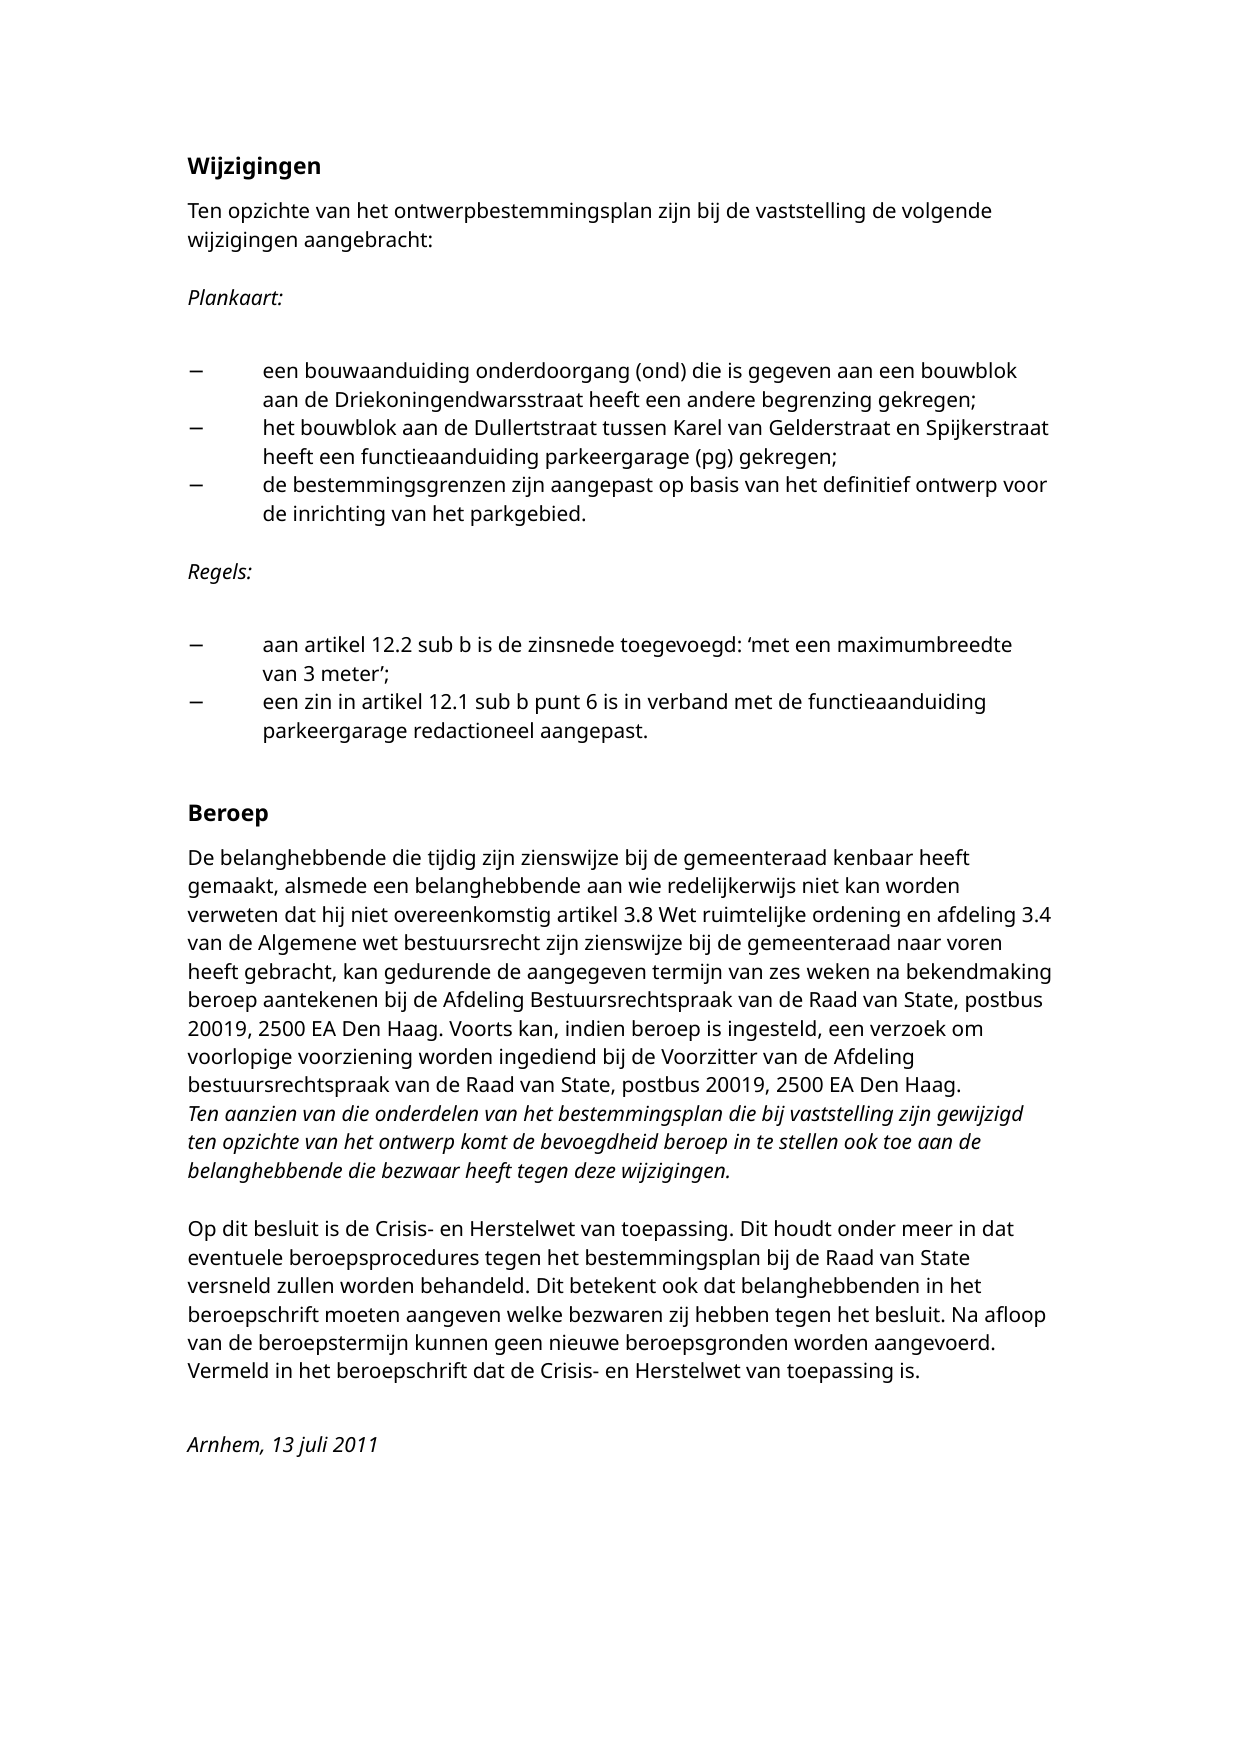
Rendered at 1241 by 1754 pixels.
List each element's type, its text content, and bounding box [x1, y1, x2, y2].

subtitle Beroep [187, 797, 1053, 828]
text Regels: [187, 557, 1053, 586]
text Op dit besluit is de Crisis- en Herstelwet van toepassing. Dit houdt onder meer in dat eventuele beroepsprocedures tegen het bestemmingsplan bij de Raad van State versneld zullen worden behandeld. Dit betekent ook dat belanghebbenden in het beroepschrift moeten aangeven welke bezwaren zij hebben tegen het besluit. Na afloop van de beroepstermijn kunnen geen nieuwe beroepsgronden worden aangevoerd. Vermeld in het beroepschrift dat de Crisis- en Herstelwet van toepassing is. [187, 1214, 1053, 1385]
list een bouwaanduiding onderdoorgang (ond) die is gegeven aan een bouwblok aan de Driekoningendwarsstraat heeft een andere begrenzing gekregen; [187, 357, 1053, 413]
subtitle Wijzigingen [187, 150, 1053, 181]
list een zin in artikel 12.1 sub b punt 6 is in verband met de functieaanduiding parkeergarage redactioneel aangepast. [187, 687, 1053, 744]
text Arnhem, 13 juli 2011 [187, 1430, 1053, 1458]
list het bouwblok aan de Dullertstraat tussen Karel van Gelderstraat en Spijkerstraat heeft een functieaanduiding parkeergarage (pg) gekregen; [187, 413, 1053, 470]
text De belanghebbende die tijdig zijn zienswijze bij de gemeenteraad kenbaar heeft gemaakt, alsmede een belanghebbende aan wie redelijkerwijs niet kan worden verweten dat hij niet overeenkomstig artikel 3.8 Wet ruimtelijke ordening en afdeling 3.4 van de Algemene wet bestuursrecht zijn zienswijze bij de gemeenteraad naar voren heeft gebracht, kan gedurende de aangegeven termijn van zes weken na bekendmaking beroep aantekenen bij de Afdeling Bestuursrechtspraak van de Raad van State, postbus 20019, 2500 EA Den Haag. Voorts kan, indien beroep is ingesteld, een verzoek om voorlopige voorziening worden ingediend bij de Voorzitter van de Afdeling bestuursrechtspraak van de Raad van State, postbus 20019, 2500 EA Den Haag. [187, 843, 1053, 1099]
text Plankaart: [187, 283, 1053, 312]
text Ten aanzien van die onderdelen van het bestemmingsplan die bij vaststelling zijn gewijzigd ten opzichte van het ontwerp komt de bevoegdheid beroep in te stellen ook toe aan de belanghebbende die bezwaar heeft tegen deze wijzigingen. [187, 1099, 1053, 1184]
text Ten opzichte van het ontwerpbestemmingsplan zijn bij de vaststelling de volgende wijzigingen aangebracht: [187, 196, 1053, 253]
list aan artikel 12.2 sub b is de zinsnede toegevoegd: ‘met een maximumbreedte van 3 meter’; [187, 631, 1053, 687]
list de bestemmingsgrenzen zijn aangepast op basis van het definitief ontwerp voor de inrichting van het parkgebied. [187, 470, 1053, 527]
